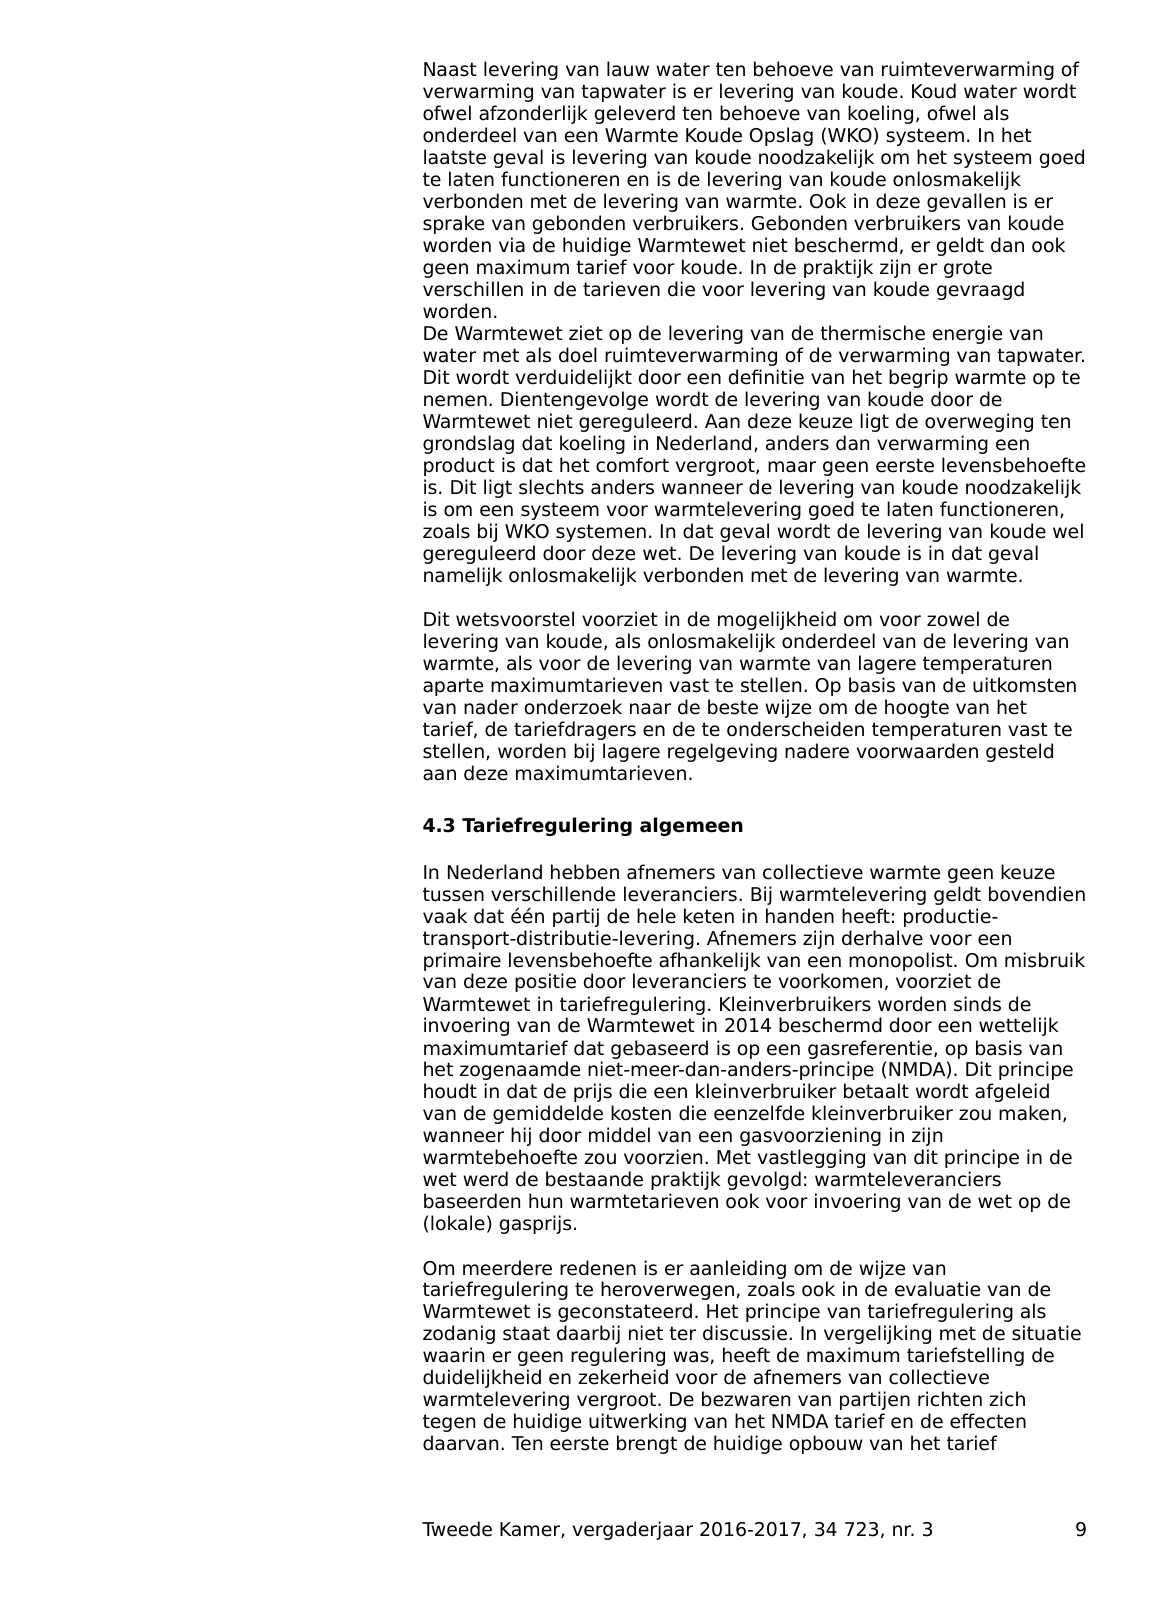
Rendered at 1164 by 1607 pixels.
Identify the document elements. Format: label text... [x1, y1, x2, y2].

text In Nederland hebben afnemers van collectieve warmte geen keuze tussen verschillende leveranciers. Bij warmtelevering geldt bovendien vaak dat één partij de hele keten in handen heeft: productie-transport-distributie-levering. Afnemers zijn derhalve voor een primaire levensbehoefte afhankelijk van een monopolist. Om misbruik van deze positie door leveranciers te voorkomen, voorziet de Warmtewet in tariefregulering. Kleinverbruikers worden sinds de invoering van de Warmtewet in 2014 beschermd door een wettelijk maximumtarief dat gebaseerd is op een gasreferentie, op basis van het zogenaamde niet-meer-dan-anders-principe (NMDA). Dit principe houdt in dat de prijs die een kleinverbruiker betaalt wordt afgeleid van de gemiddelde kosten die eenzelfde kleinverbruiker zou maken, wanneer hij door middel van een gasvoorziening in zijn warmtebehoefte zou voorzien. Met vastlegging van dit principe in de wet werd de bestaande praktijk gevolgd: warmteleveranciers baseerden hun warmtetarieven ook voor invoering van de wet op de (lokale) gasprijs. [422, 862, 1087, 1235]
subtitle 4.3 Tariefregulering algemeen [422, 814, 1087, 837]
text Dit wetsvoorstel voorziet in de mogelijkheid om voor zowel de levering van koude, als onlosmakelijk onderdeel van de levering van warmte, als voor de levering van warmte van lagere temperaturen aparte maximumtarieven vast te stellen. Op basis van de uitkomsten van nader onderzoek naar de beste wijze om de hoogte van het tarief, de tariefdragers en de te onderscheiden temperaturen vast te stellen, worden bij lagere regelgeving nadere voorwaarden gesteld aan deze maximumtarieven. [422, 609, 1087, 784]
text De Warmtewet ziet op de levering van de thermische energie van water met als doel ruimteverwarming of de verwarming van tapwater. Dit wordt verduidelijkt door een definitie van het begrip warmte op te nemen. Dientengevolge wordt de levering van koude door de Warmtewet niet gereguleerd. Aan deze keuze ligt de overweging ten grondslag dat koeling in Nederland, anders dan verwarming een product is dat het comfort vergroot, maar geen eerste levensbehoefte is. Dit ligt slechts anders wanneer de levering van koude noodzakelijk is om een systeem voor warmtelevering goed te laten functioneren, zoals bij WKO systemen. In dat geval wordt de levering van koude wel gereguleerd door deze wet. De levering van koude is in dat geval namelijk onlosmakelijk verbonden met de levering van warmte. [422, 323, 1087, 587]
text Om meerdere redenen is er aanleiding om de wijze van tariefregulering te heroverwegen, zoals ook in de evaluatie van de Warmtewet is geconstateerd. Het principe van tariefregulering als zodanig staat daarbij niet ter discussie. In vergelijking met de situatie waarin er geen regulering was, heeft de maximum tariefstelling de duidelijkheid en zekerheid voor de afnemers van collectieve warmtelevering vergroot. De bezwaren van partijen richten zich tegen de huidige uitwerking van het NMDA tarief en de effecten daarvan. Ten eerste brengt de huidige opbouw van het tarief [422, 1257, 1087, 1455]
text Naast levering van lauw water ten behoeve van ruimteverwarming of verwarming van tapwater is er levering van koude. Koud water wordt ofwel afzonderlijk geleverd ten behoeve van koeling, ofwel als onderdeel van een Warmte Koude Opslag (WKO) systeem. In het laatste geval is levering van koude noodzakelijk om het systeem goed te laten functioneren en is de levering van koude onlosmakelijk verbonden met de levering van warmte. Ook in deze gevallen is er sprake van gebonden verbruikers. Gebonden verbruikers van koude worden via de huidige Warmtewet niet beschermd, er geldt dan ook geen maximum tarief voor koude. In de praktijk zijn er grote verschillen in de tarieven die voor levering van koude gevraagd worden. [422, 59, 1087, 323]
